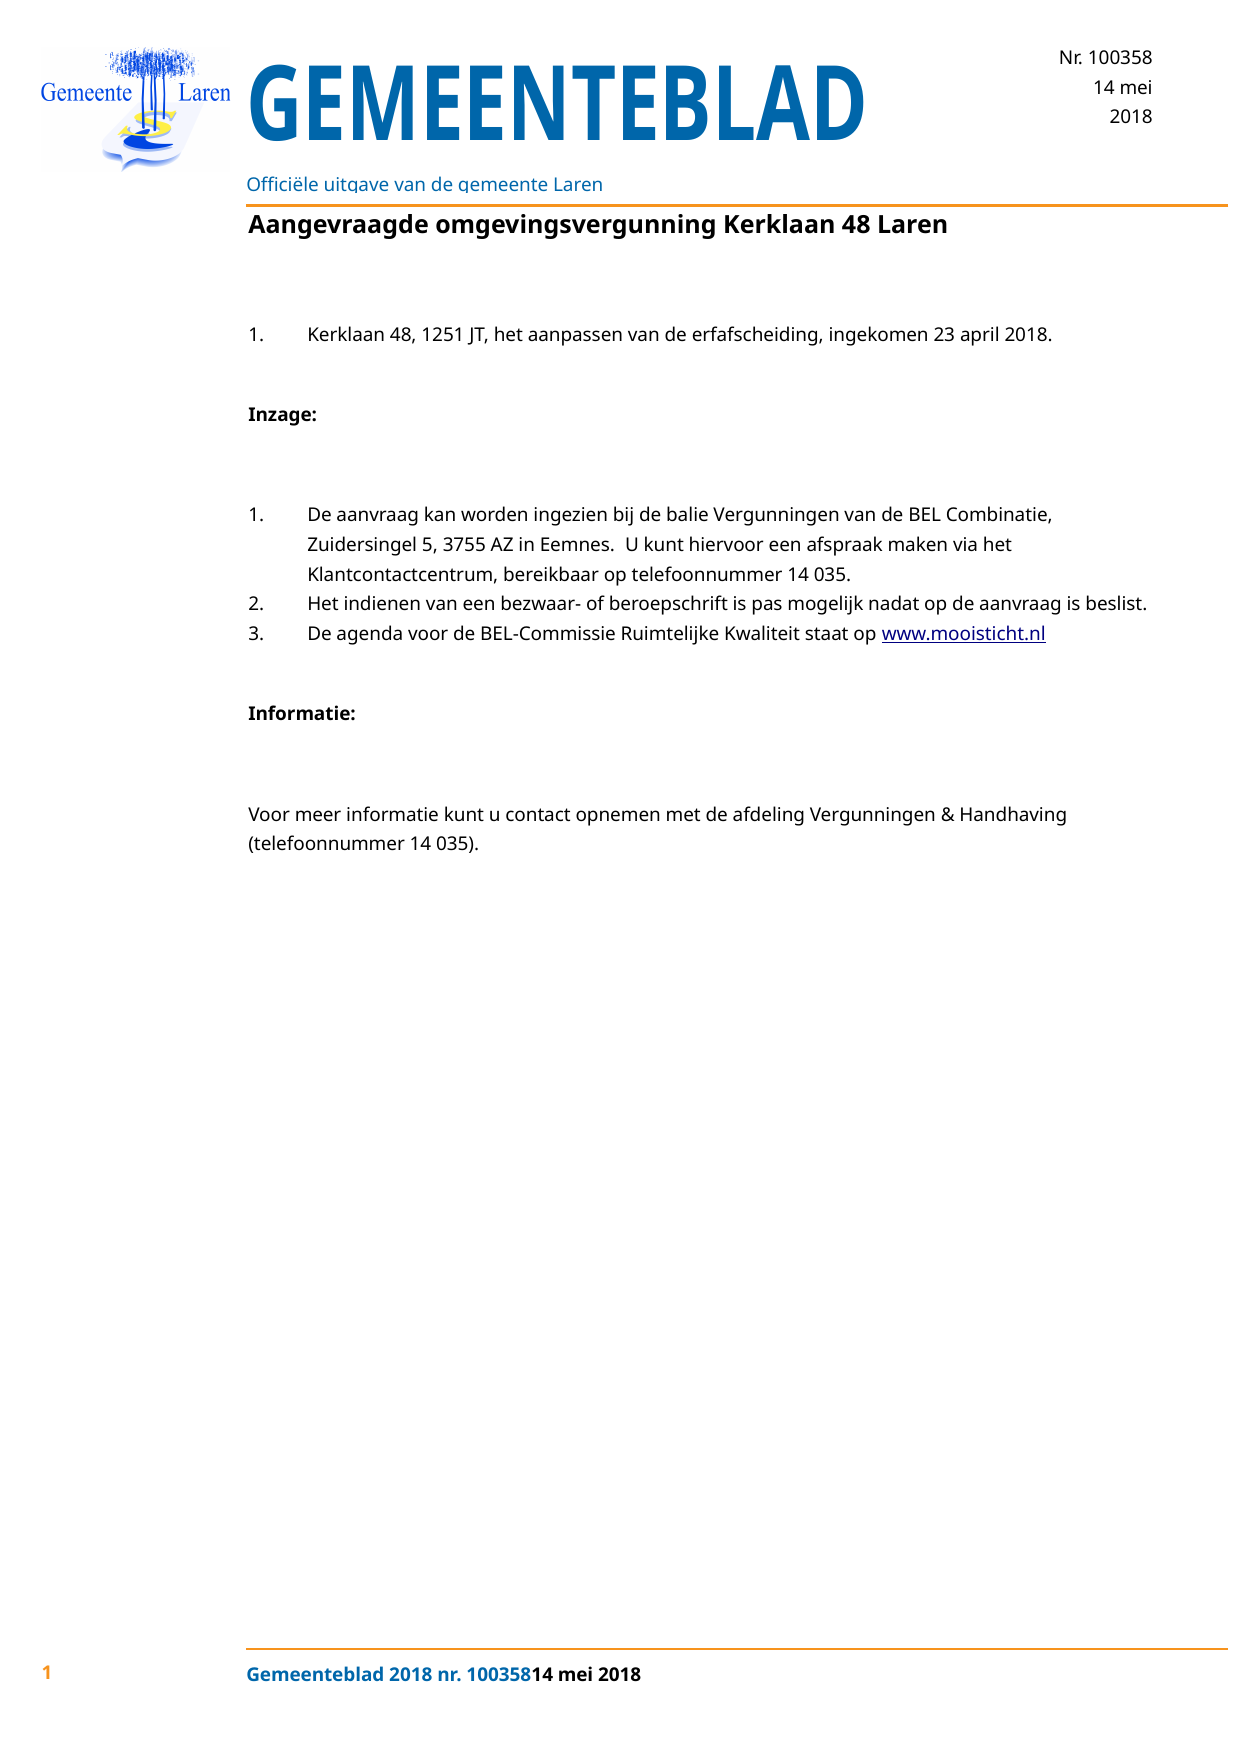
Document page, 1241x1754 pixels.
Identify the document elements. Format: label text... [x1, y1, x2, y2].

list De agenda voor de BEL-Commissie Ruimtelijke Kwaliteit staat op www.mooisticht.nl [248, 620, 1152, 646]
text Aangevraagde omgevingsvergunning Kerklaan 48 Laren [248, 207, 1152, 241]
list De aanvraag kan worden ingezien bij de balie Vergunningen van de BEL Combinatie, Zuidersingel 5, 3755 AZ in Eemnes. U kunt hiervoor een afspraak maken via het Klantcontactcentrum, bereikbaar op telefoonnummer 14 035. [248, 502, 1152, 586]
text Voor meer informatie kunt u contact opnemen met de afdeling Vergunningen & Handhaving (telefoonnummer 14 035). [248, 801, 1152, 856]
text Informatie: [248, 700, 1152, 726]
picture [41, 47, 231, 172]
text Inzage: [248, 401, 1152, 426]
list Kerklaan 48, 1251 JT, het aanpassen van de erfafscheiding, ingekomen 23 april 2018. [248, 321, 1152, 346]
list Het indienen van een bezwaar- of beroepschrift is pas mogelijk nadat op de aanvraag is beslist. [248, 590, 1152, 616]
